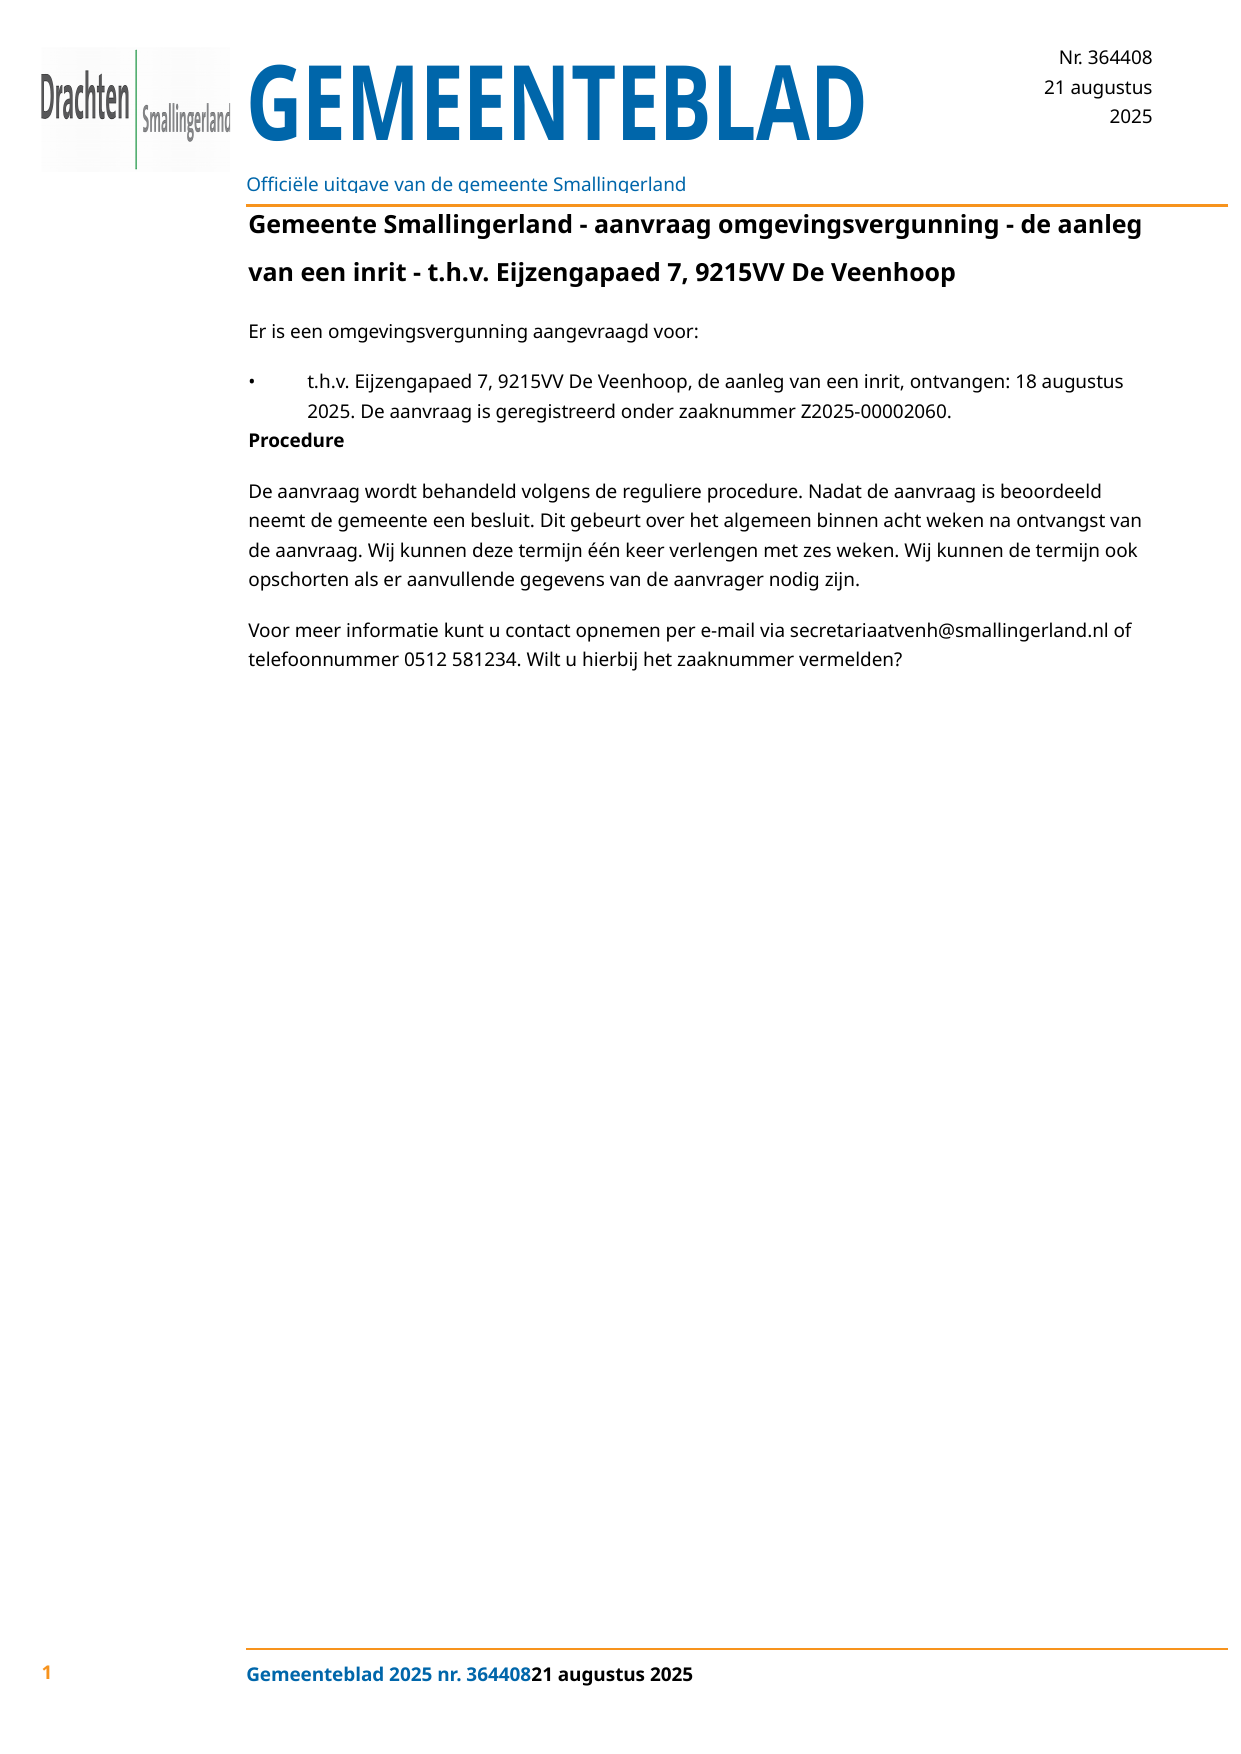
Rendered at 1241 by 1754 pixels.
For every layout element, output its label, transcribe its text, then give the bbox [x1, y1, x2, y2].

list t.h.v. Eijzengapaed 7, 9215VV De Veenhoop, de aanleg van een inrit, ontvangen: 18 augustus 2025. De aanvraag is geregistreerd onder zaaknummer Z2025-00002060. [248, 368, 1152, 424]
text Er is een omgevingsvergunning aangevraagd voor: [248, 318, 1152, 344]
text Voor meer informatie kunt u contact opnemen per e-mail via secretariaatvenh@smallingerland.nl of telefoonnummer 0512 581234. Wilt u hierbij het zaaknummer vermelden? [248, 617, 1152, 672]
text De aanvraag wordt behandeld volgens de reguliere procedure. Nadat de aanvraag is beoordeeld neemt de gemeente een besluit. Dit gebeurt over het algemeen binnen acht weken na ontvangst van de aanvraag. Wij kunnen deze termijn één keer verlengen met zes weken. Wij kunnen de termijn ook opschorten als er aanvullende gegevens van de aanvrager nodig zijn. [248, 478, 1152, 592]
text Gemeente Smallingerland - aanvraag omgevingsvergunning - de aanleg van een inrit - t.h.v. Eijzengapaed 7, 9215VV De Veenhoop [248, 207, 1152, 288]
picture [41, 47, 231, 172]
text Procedure [248, 427, 1152, 453]
